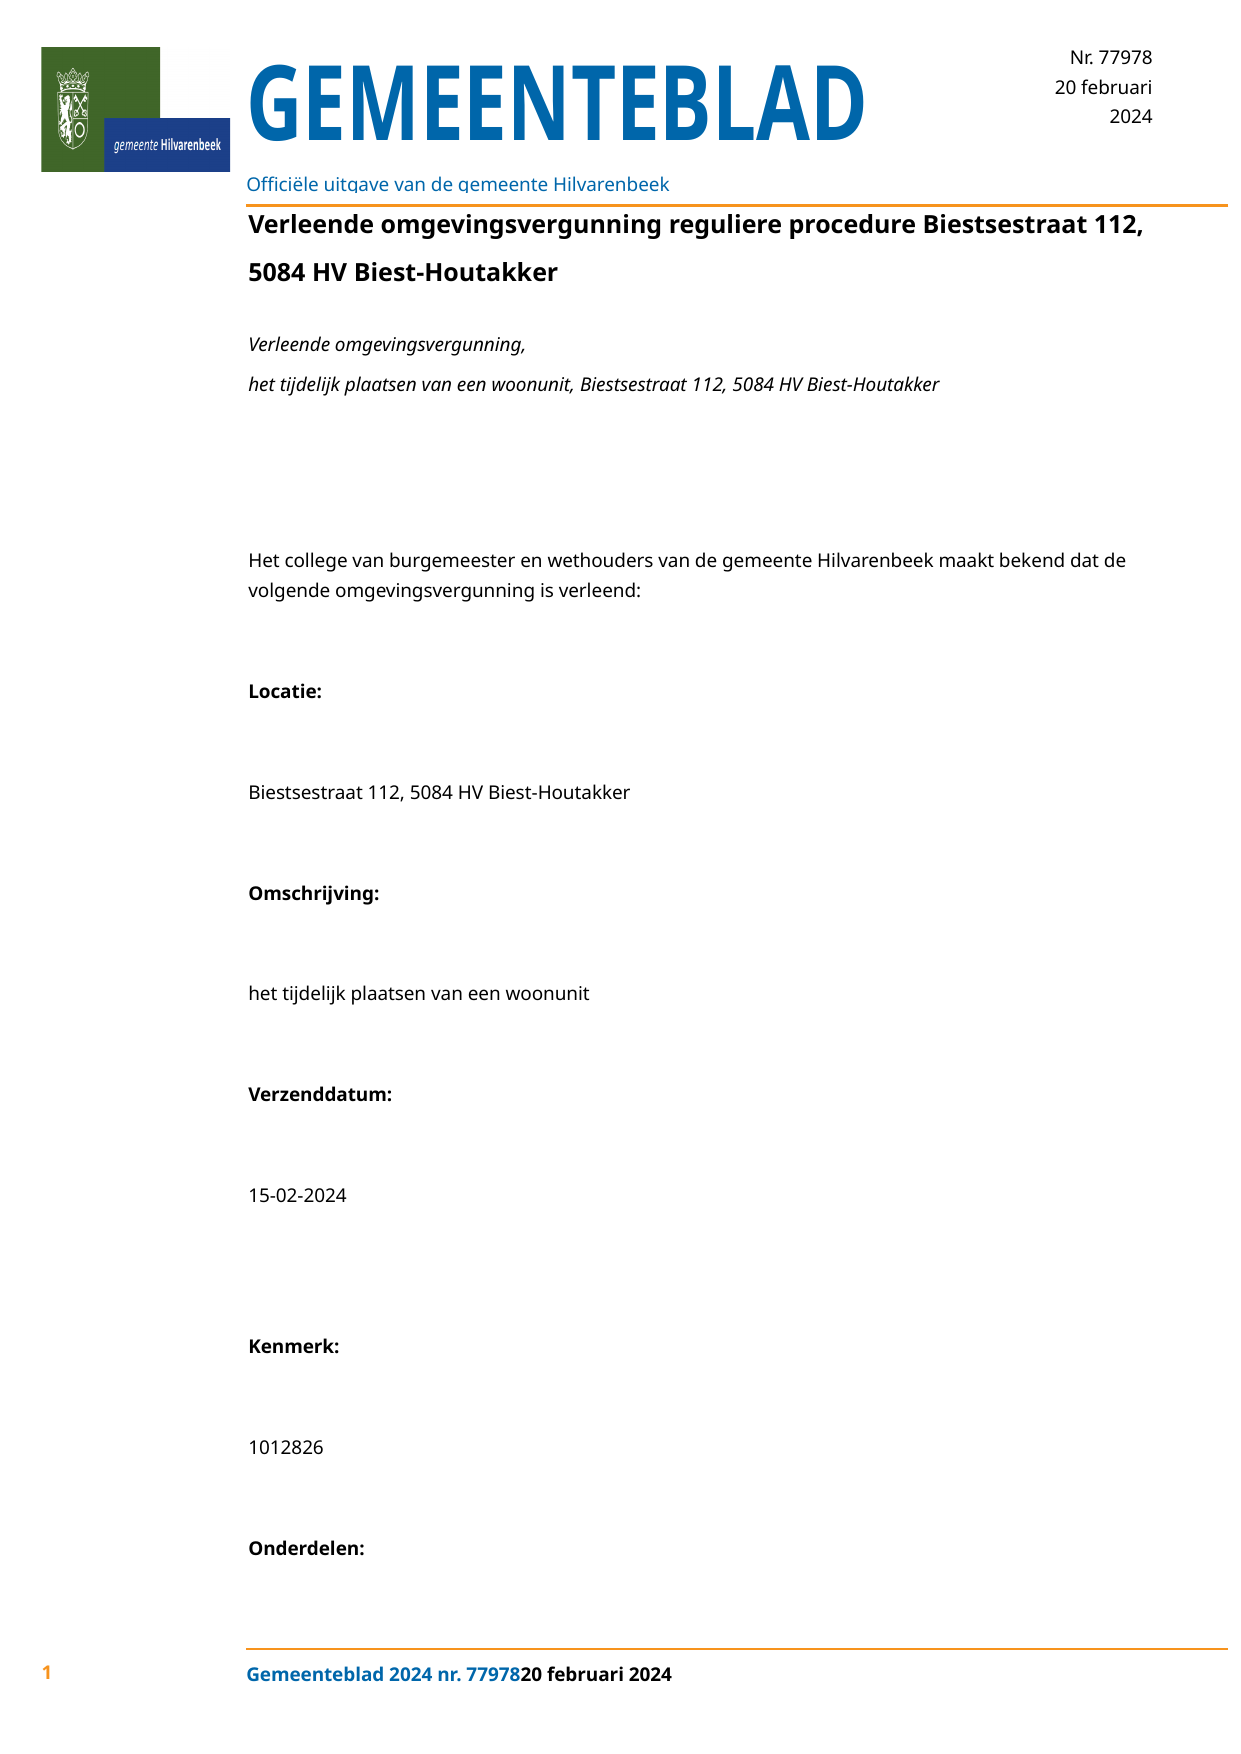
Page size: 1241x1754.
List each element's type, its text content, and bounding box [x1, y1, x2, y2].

text het tijdelijk plaatsen van een woonunit, Biestsestraat 112, 5084 HV Biest-Houtakker [248, 371, 1152, 396]
text Het college van burgemeester en wethouders van de gemeente Hilvarenbeek maakt bekend dat de volgende omgevingsvergunning is verleend: [248, 548, 1152, 603]
text Omschrijving: [248, 880, 1152, 906]
picture [41, 47, 231, 172]
text Verleende omgevingsvergunning reguliere procedure Biestsestraat 112, 5084 HV Biest-Houtakker [248, 207, 1152, 288]
text 1012826 [248, 1434, 1152, 1460]
text Onderdelen: [248, 1535, 1152, 1561]
text Verzenddatum: [248, 1081, 1152, 1107]
text Biestsestraat 112, 5084 HV Biest-Houtakker [248, 779, 1152, 805]
text Kenmerk: [248, 1333, 1152, 1359]
text 15-02-2024 [248, 1182, 1152, 1208]
text het tijdelijk plaatsen van een woonunit [248, 981, 1152, 1006]
text Verleende omgevingsvergunning, [248, 331, 1152, 357]
text Locatie: [248, 678, 1152, 704]
